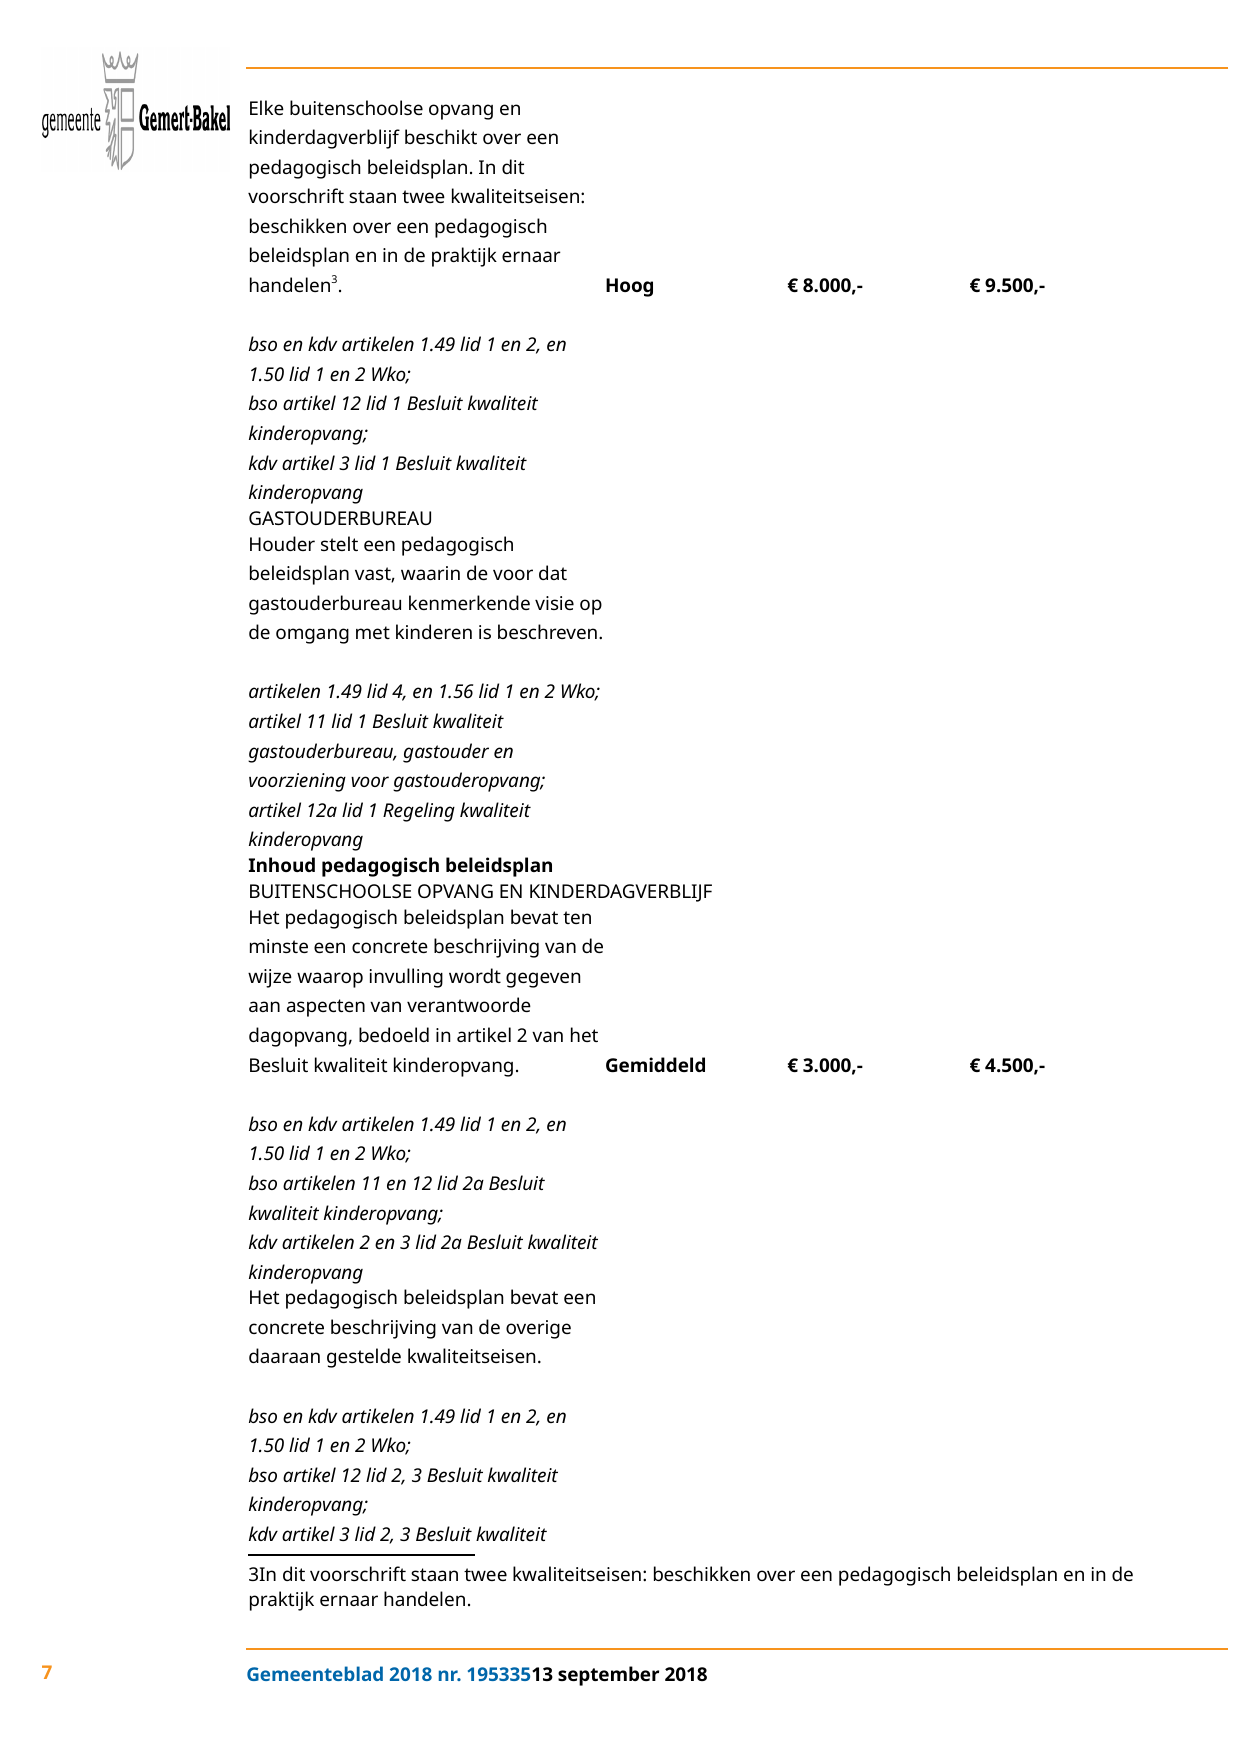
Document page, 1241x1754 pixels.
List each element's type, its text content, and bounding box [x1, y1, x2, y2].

picture [41, 47, 231, 172]
table_cell Hoog [605, 95, 787, 852]
table_cell € 3.000,- [787, 904, 969, 1547]
table_cell € 4.500,- [969, 904, 1152, 1547]
table_cell Het pedagogisch beleidsplan bevat een concrete beschrijving van de overige daaraan gestelde kwaliteitseisen. bso en kdv artikelen 1.49 lid 1 en 2, en 1.50 lid 1 en 2 Wko; bso artikel 12 lid 2, 3 Besluit kwaliteit kinderopvang; kdv artikel 3 lid 2, 3 Besluit kwaliteit [248, 1285, 605, 1547]
table_cell Houder stelt een pedagogisch beleidsplan vast, waarin de voor dat gastouderbureau kenmerkende visie op de omgang met kinderen is beschreven. artikelen 1.49 lid 4, en 1.56 lid 1 en 2 Wko; artikel 11 lid 1 Besluit kwaliteit gastouderbureau, gastouder en voorziening voor gastouderopvang; artikel 12a lid 1 Regeling kwaliteit kinderopvang [248, 531, 605, 852]
table_cell BUITENSCHOOLSE OPVANG EN KINDERDAGVERBLIJF [248, 878, 1152, 904]
table_cell GASTOUDERBUREAU [248, 505, 605, 531]
table_cell Inhoud pedagogisch beleidsplan [248, 853, 1152, 878]
table_cell Het pedagogisch beleidsplan bevat ten minste een concrete beschrijving van de wijze waarop invulling wordt gegeven aan aspecten van verantwoorde dagopvang, bedoeld in artikel 2 van het Besluit kwaliteit kinderopvang. bso en kdv artikelen 1.49 lid 1 en 2, en 1.50 lid 1 en 2 Wko; bso artikelen 11 en 12 lid 2a Besluit kwaliteit kinderopvang; kdv artikelen 2 en 3 lid 2a Besluit kwaliteit kinderopvang [248, 904, 605, 1284]
table_cell Elke buitenschoolse opvang en kinderdagverblijf beschikt over een pedagogisch beleidsplan. In dit voorschrift staan twee kwaliteitseisen: beschikken over een pedagogisch beleidsplan en in de praktijk ernaar handelen. bso en kdv artikelen 1.49 lid 1 en 2, en 1.50 lid 1 en 2 Wko; bso artikel 12 lid 1 Besluit kwaliteit kinderopvang; kdv artikel 3 lid 1 Besluit kwaliteit kinderopvang [248, 95, 605, 505]
table_cell Gemiddeld [605, 904, 787, 1547]
table_cell € 8.000,- [787, 95, 969, 852]
table_cell € 9.500,- [969, 95, 1152, 852]
